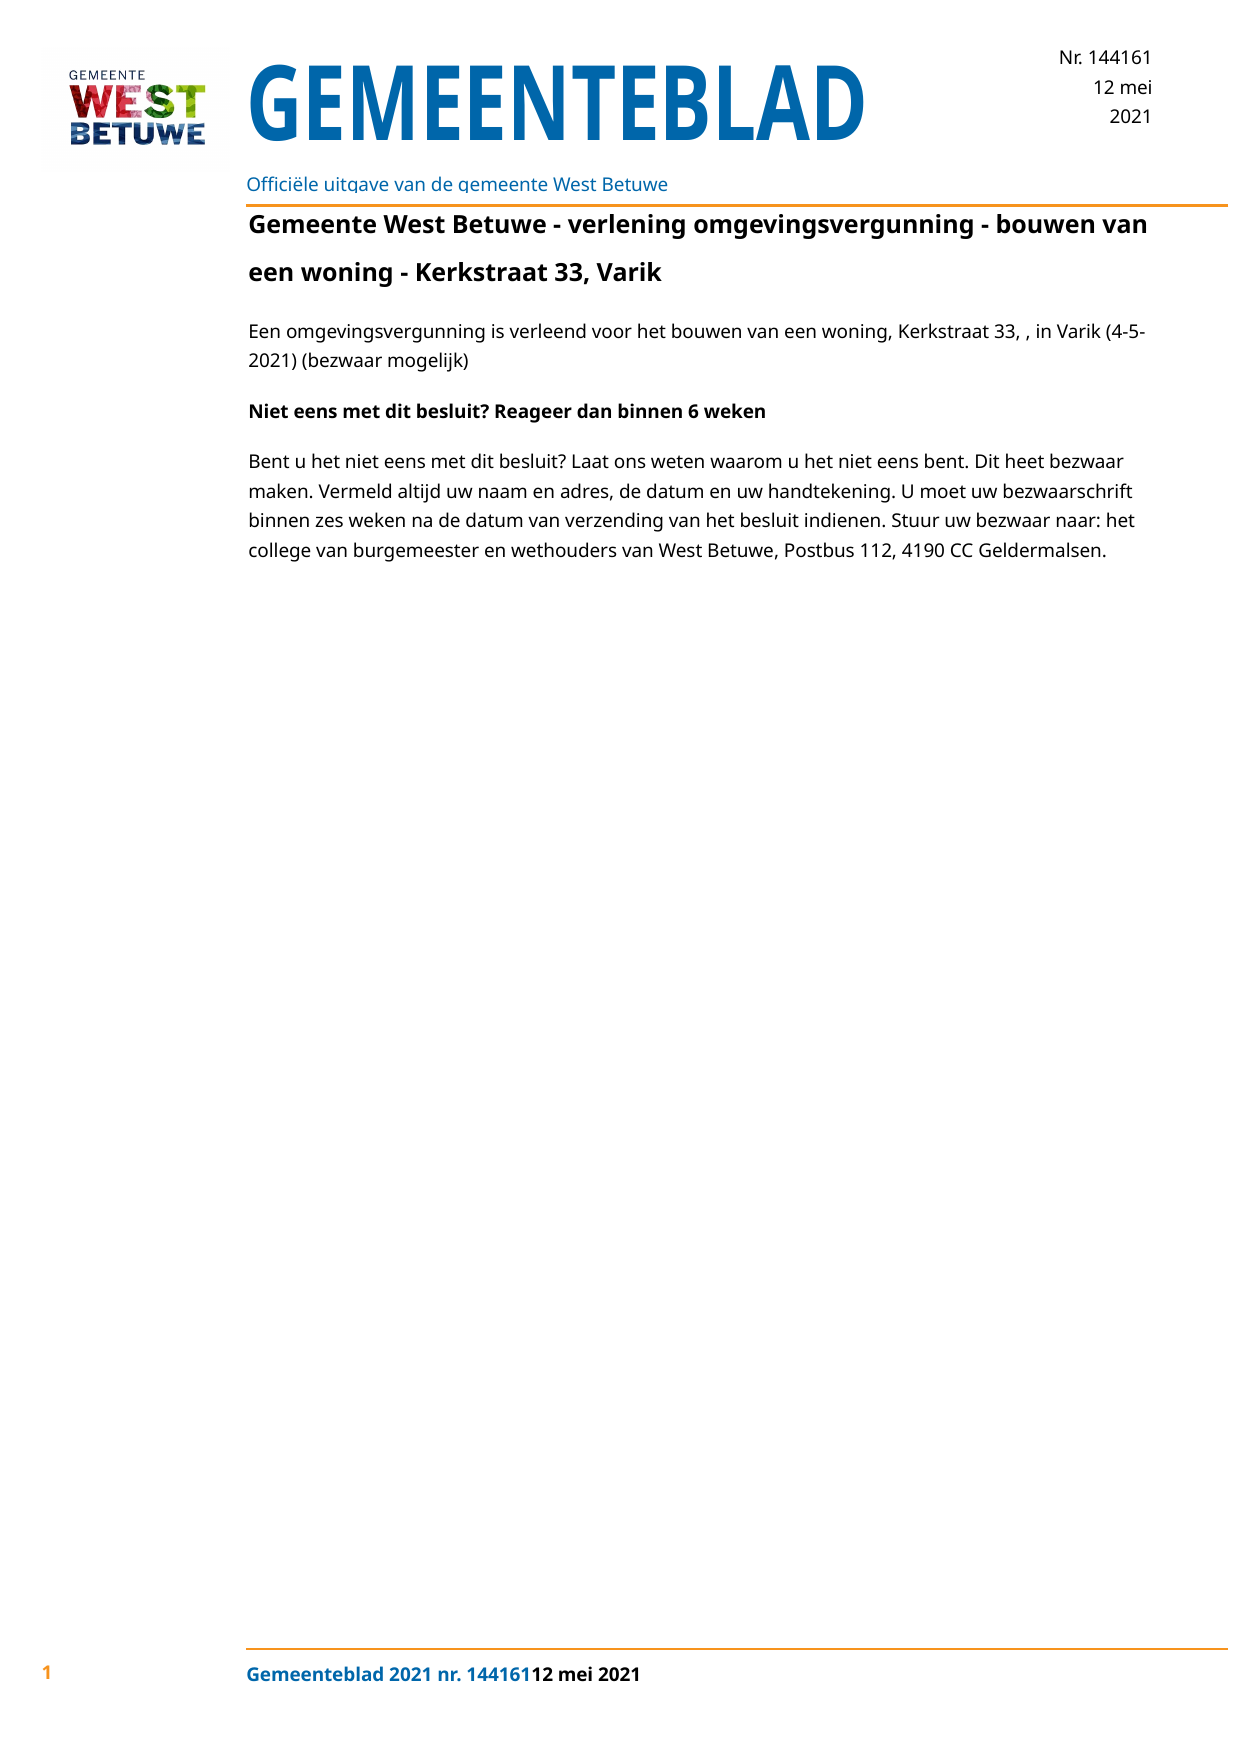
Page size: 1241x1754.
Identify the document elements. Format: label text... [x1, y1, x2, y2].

text Niet eens met dit besluit? Reageer dan binnen 6 weken [248, 398, 1152, 424]
picture [41, 47, 231, 172]
text Bent u het niet eens met dit besluit? Laat ons weten waarom u het niet eens bent. Dit heet bezwaar maken. Vermeld altijd uw naam en adres, de datum en uw handtekening. U moet uw bezwaarschrift binnen zes weken na de datum van verzending van het besluit indienen. Stuur uw bezwaar naar: het college van burgemeester en wethouders van West Betuwe, Postbus 112, 4190 CC Geldermalsen. [248, 448, 1152, 563]
text Een omgevingsvergunning is verleend voor het bouwen van een woning, Kerkstraat 33, , in Varik (4-5-2021) (bezwaar mogelijk) [248, 318, 1152, 373]
text Gemeente West Betuwe - verlening omgevingsvergunning - bouwen van een woning - Kerkstraat 33, Varik [248, 207, 1152, 288]
